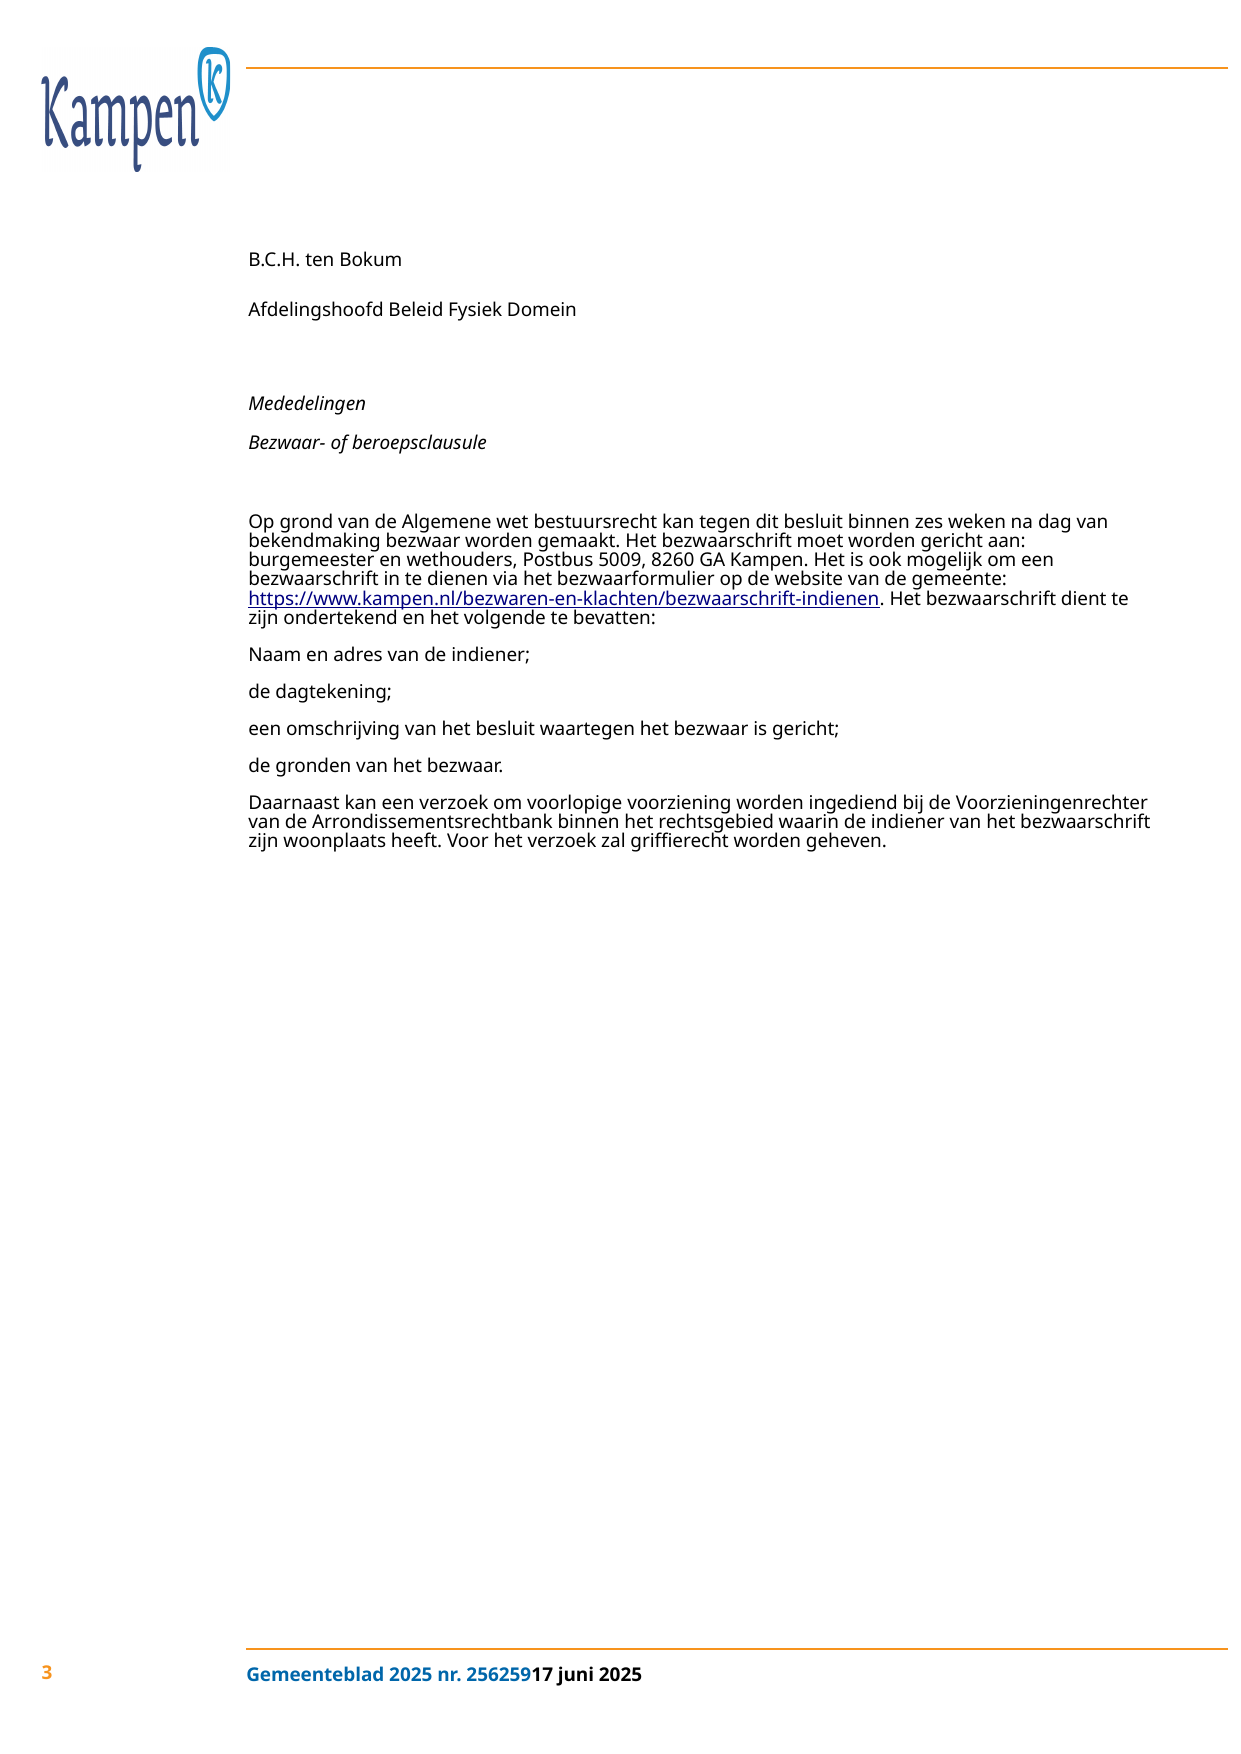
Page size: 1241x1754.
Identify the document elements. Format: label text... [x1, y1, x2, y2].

text de dagtekening; [248, 683, 1152, 702]
text de gronden van het bezwaar. [248, 757, 1152, 776]
text B.C.H. ten Bokum [248, 246, 1152, 272]
text Op grond van de Algemene wet bestuursrecht kan tegen dit besluit binnen zes weken na dag van bekendmaking bezwaar worden gemaakt. Het bezwaarschrift moet worden gericht aan: burgemeester en wethouders, Postbus 5009, 8260 GA Kampen. Het is ook mogelijk om een bezwaarschrift in te dienen via het bezwaarformulier op de website van de gemeente: https://www.kampen.nl/bezwaren-en-klachten/bezwaarschrift-indienen. Het bezwaarschrift dient te zijn ondertekend en het volgende te bevatten: [248, 513, 1152, 628]
text Daarnaast kan een verzoek om voorlopige voorziening worden ingediend bij de Voorzieningenrechter van de Arrondissementsrechtbank binnen het rechtsgebied waarin de indiener van het bezwaarschrift zijn woonplaats heeft. Voor het verzoek zal griffierecht worden geheven. [248, 794, 1152, 852]
picture [41, 47, 231, 172]
text Naam en adres van de indiener; [248, 646, 1152, 665]
text Mededelingen [248, 390, 1152, 416]
text Bezwaar- of beroepsclausule [248, 429, 1152, 455]
text Afdelingshoofd Beleid Fysiek Domein [248, 296, 1152, 322]
text een omschrijving van het besluit waartegen het bezwaar is gericht; [248, 720, 1152, 739]
